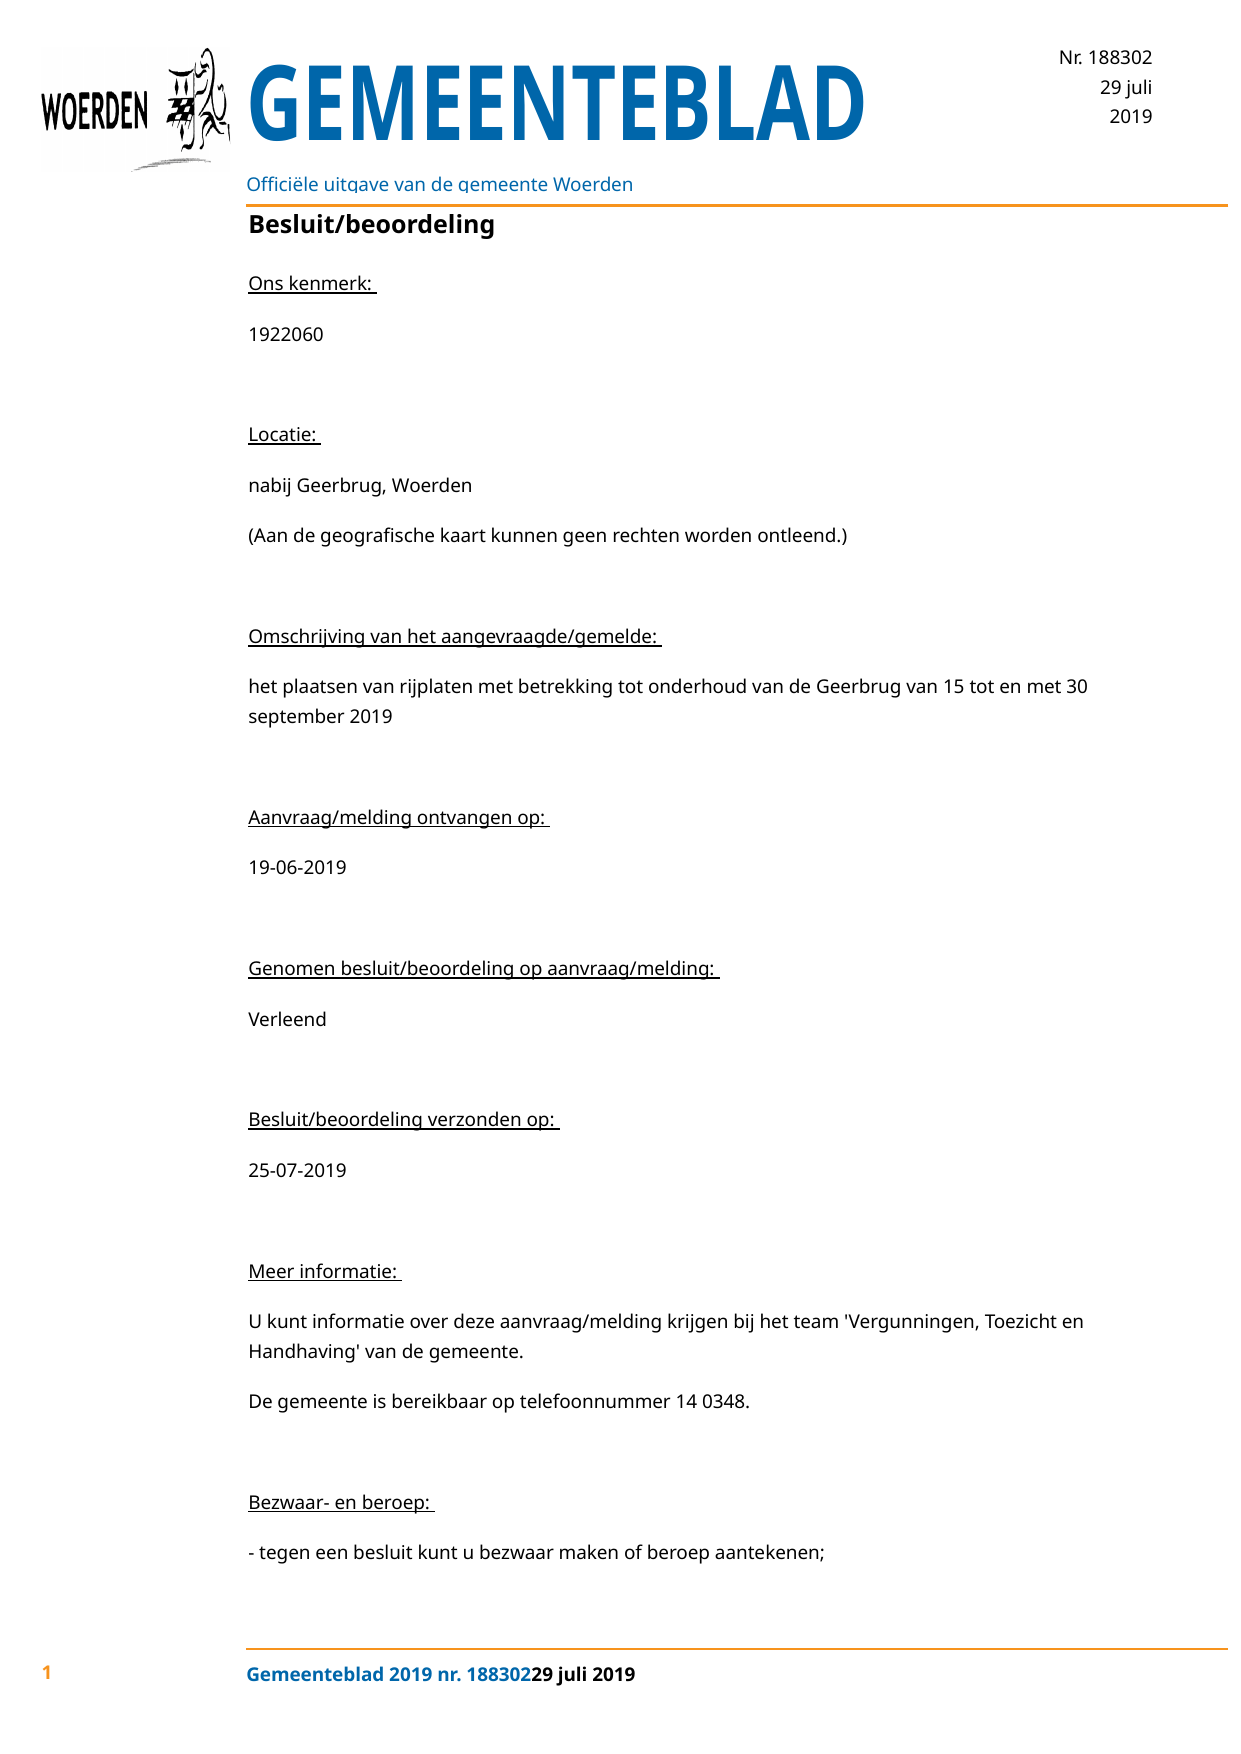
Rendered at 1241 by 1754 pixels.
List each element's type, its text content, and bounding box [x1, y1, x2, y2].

text nabij Geerbrug, Woerden [248, 472, 1152, 498]
text - tegen een besluit kunt u bezwaar maken of beroep aantekenen; [248, 1539, 1152, 1565]
text Meer informatie: [248, 1258, 1152, 1283]
picture [41, 47, 231, 172]
text 1922060 [248, 321, 1152, 346]
text Aanvraag/melding ontvangen op: [248, 804, 1152, 830]
text 19-06-2019 [248, 854, 1152, 880]
text De gemeente is bereikbaar op telefoonnummer 14 0348. [248, 1388, 1152, 1414]
text Locatie: [248, 422, 1152, 447]
text Besluit/beoordeling [248, 207, 1152, 241]
text 25-07-2019 [248, 1157, 1152, 1183]
text Verleend [248, 1006, 1152, 1031]
text Genomen besluit/beoordeling op aanvraag/melding: [248, 955, 1152, 981]
text (Aan de geografische kaart kunnen geen rechten worden ontleend.) [248, 522, 1152, 548]
text Ons kenmerk: [248, 270, 1152, 296]
text het plaatsen van rijplaten met betrekking tot onderhoud van de Geerbrug van 15 tot en met 30 september 2019 [248, 674, 1152, 729]
text Omschrijving van het aangevraagde/gemelde: [248, 623, 1152, 649]
text U kunt informatie over deze aanvraag/melding krijgen bij het team 'Vergunningen, Toezicht en Handhaving' van de gemeente. [248, 1308, 1152, 1363]
text Bezwaar- en beroep: [248, 1489, 1152, 1515]
text Besluit/beoordeling verzonden op: [248, 1107, 1152, 1132]
